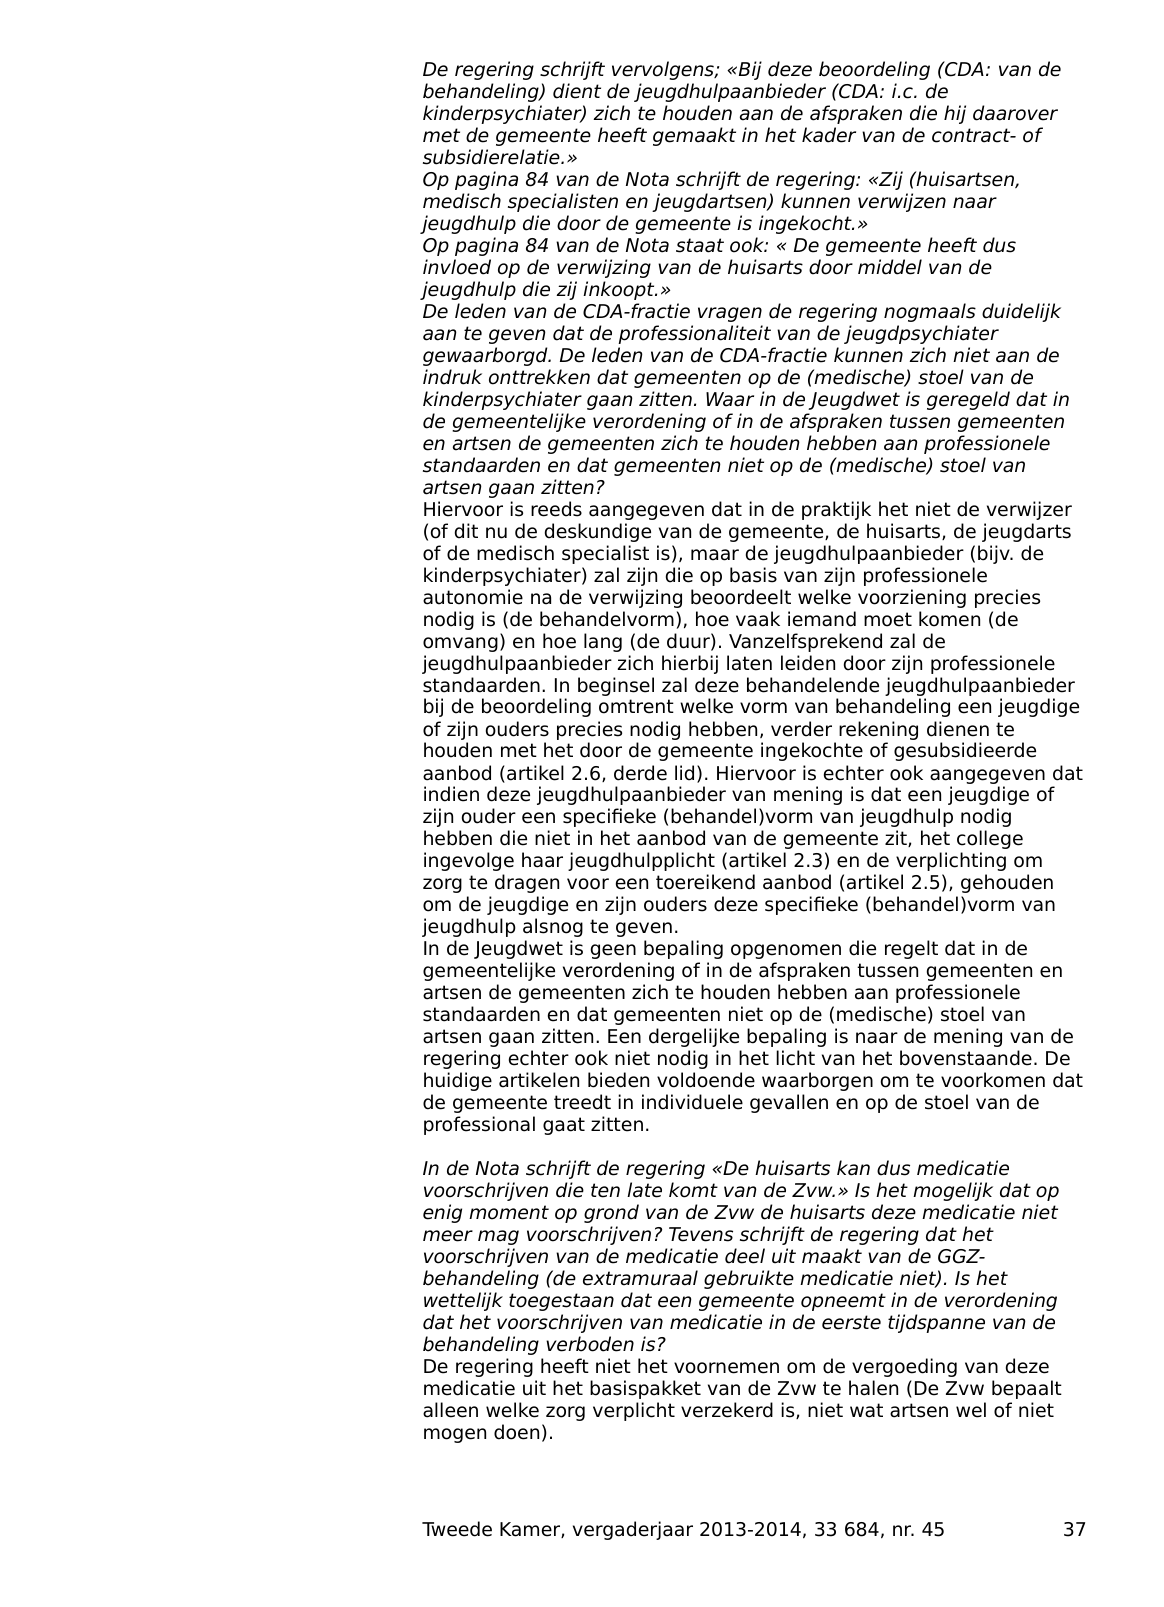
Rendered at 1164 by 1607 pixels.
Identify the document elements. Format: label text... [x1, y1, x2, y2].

text In de Nota schrijft de regering «De huisarts kan dus medicatie voorschrijven die ten late komt van de Zvw.» Is het mogelijk dat op enig moment op grond van de Zvw de huisarts deze medicatie niet meer mag voorschrijven? Tevens schrijft de regering dat het voorschrijven van de medicatie deel uit maakt van de GGZ-behandeling (de extramuraal gebruikte medicatie niet). Is het wettelijk toegestaan dat een gemeente opneemt in de verordening dat het voorschrijven van medicatie in de eerste tijdspanne van de behandeling verboden is? [422, 1158, 1087, 1356]
text Op pagina 84 van de Nota schrijft de regering: «Zij (huisartsen, medisch specialisten en jeugdartsen) kunnen verwijzen naar jeugdhulp die door de gemeente is ingekocht.» [422, 169, 1087, 235]
text De leden van de CDA-fractie vragen de regering nogmaals duidelijk aan te geven dat de professionaliteit van de jeugdpsychiater gewaarborgd. De leden van de CDA-fractie kunnen zich niet aan de indruk onttrekken dat gemeenten op de (medische) stoel van de kinderpsychiater gaan zitten. Waar in de Jeugdwet is geregeld dat in de gemeentelijke verordening of in de afspraken tussen gemeenten en artsen de gemeenten zich te houden hebben aan professionele standaarden en dat gemeenten niet op de (medische) stoel van artsen gaan zitten? [422, 301, 1087, 499]
text Hiervoor is reeds aangegeven dat in de praktijk het niet de verwijzer (of dit nu de deskundige van de gemeente, de huisarts, de jeugdarts of de medisch specialist is), maar de jeugdhulpaanbieder (bijv. de kinderpsychiater) zal zijn die op basis van zijn professionele autonomie na de verwijzing beoordeelt welke voorziening precies nodig is (de behandelvorm), hoe vaak iemand moet komen (de omvang) en hoe lang (de duur). Vanzelfsprekend zal de jeugdhulpaanbieder zich hierbij laten leiden door zijn professionele standaarden. In beginsel zal deze behandelende jeugdhulpaanbieder bij de beoordeling omtrent welke vorm van behandeling een jeugdige of zijn ouders precies nodig hebben, verder rekening dienen te houden met het door de gemeente ingekochte of gesubsidieerde aanbod (artikel 2.6, derde lid). Hiervoor is echter ook aangegeven dat indien deze jeugdhulpaanbieder van mening is dat een jeugdige of zijn ouder een specifieke (behandel)vorm van jeugdhulp nodig hebben die niet in het aanbod van de gemeente zit, het college ingevolge haar jeugdhulpplicht (artikel 2.3) en de verplichting om zorg te dragen voor een toereikend aanbod (artikel 2.5), gehouden om de jeugdige en zijn ouders deze specifieke (behandel)vorm van jeugdhulp alsnog te geven. [422, 499, 1087, 938]
text De regering schrijft vervolgens; «Bij deze beoordeling (CDA: van de behandeling) dient de jeugdhulpaanbieder (CDA: i.c. de kinderpsychiater) zich te houden aan de afspraken die hij daarover met de gemeente heeft gemaakt in het kader van de contract- of subsidierelatie.» [422, 59, 1087, 169]
text Op pagina 84 van de Nota staat ook: « De gemeente heeft dus invloed op de verwijzing van de huisarts door middel van de jeugdhulp die zij inkoopt.» [422, 235, 1087, 301]
text In de Jeugdwet is geen bepaling opgenomen die regelt dat in de gemeentelijke verordening of in de afspraken tussen gemeenten en artsen de gemeenten zich te houden hebben aan professionele standaarden en dat gemeenten niet op de (medische) stoel van artsen gaan zitten. Een dergelijke bepaling is naar de mening van de regering echter ook niet nodig in het licht van het bovenstaande. De huidige artikelen bieden voldoende waarborgen om te voorkomen dat de gemeente treedt in individuele gevallen en op de stoel van de professional gaat zitten. [422, 938, 1087, 1136]
text De regering heeft niet het voornemen om de vergoeding van deze medicatie uit het basispakket van de Zvw te halen (De Zvw bepaalt alleen welke zorg verplicht verzekerd is, niet wat artsen wel of niet mogen doen). [422, 1356, 1087, 1444]
